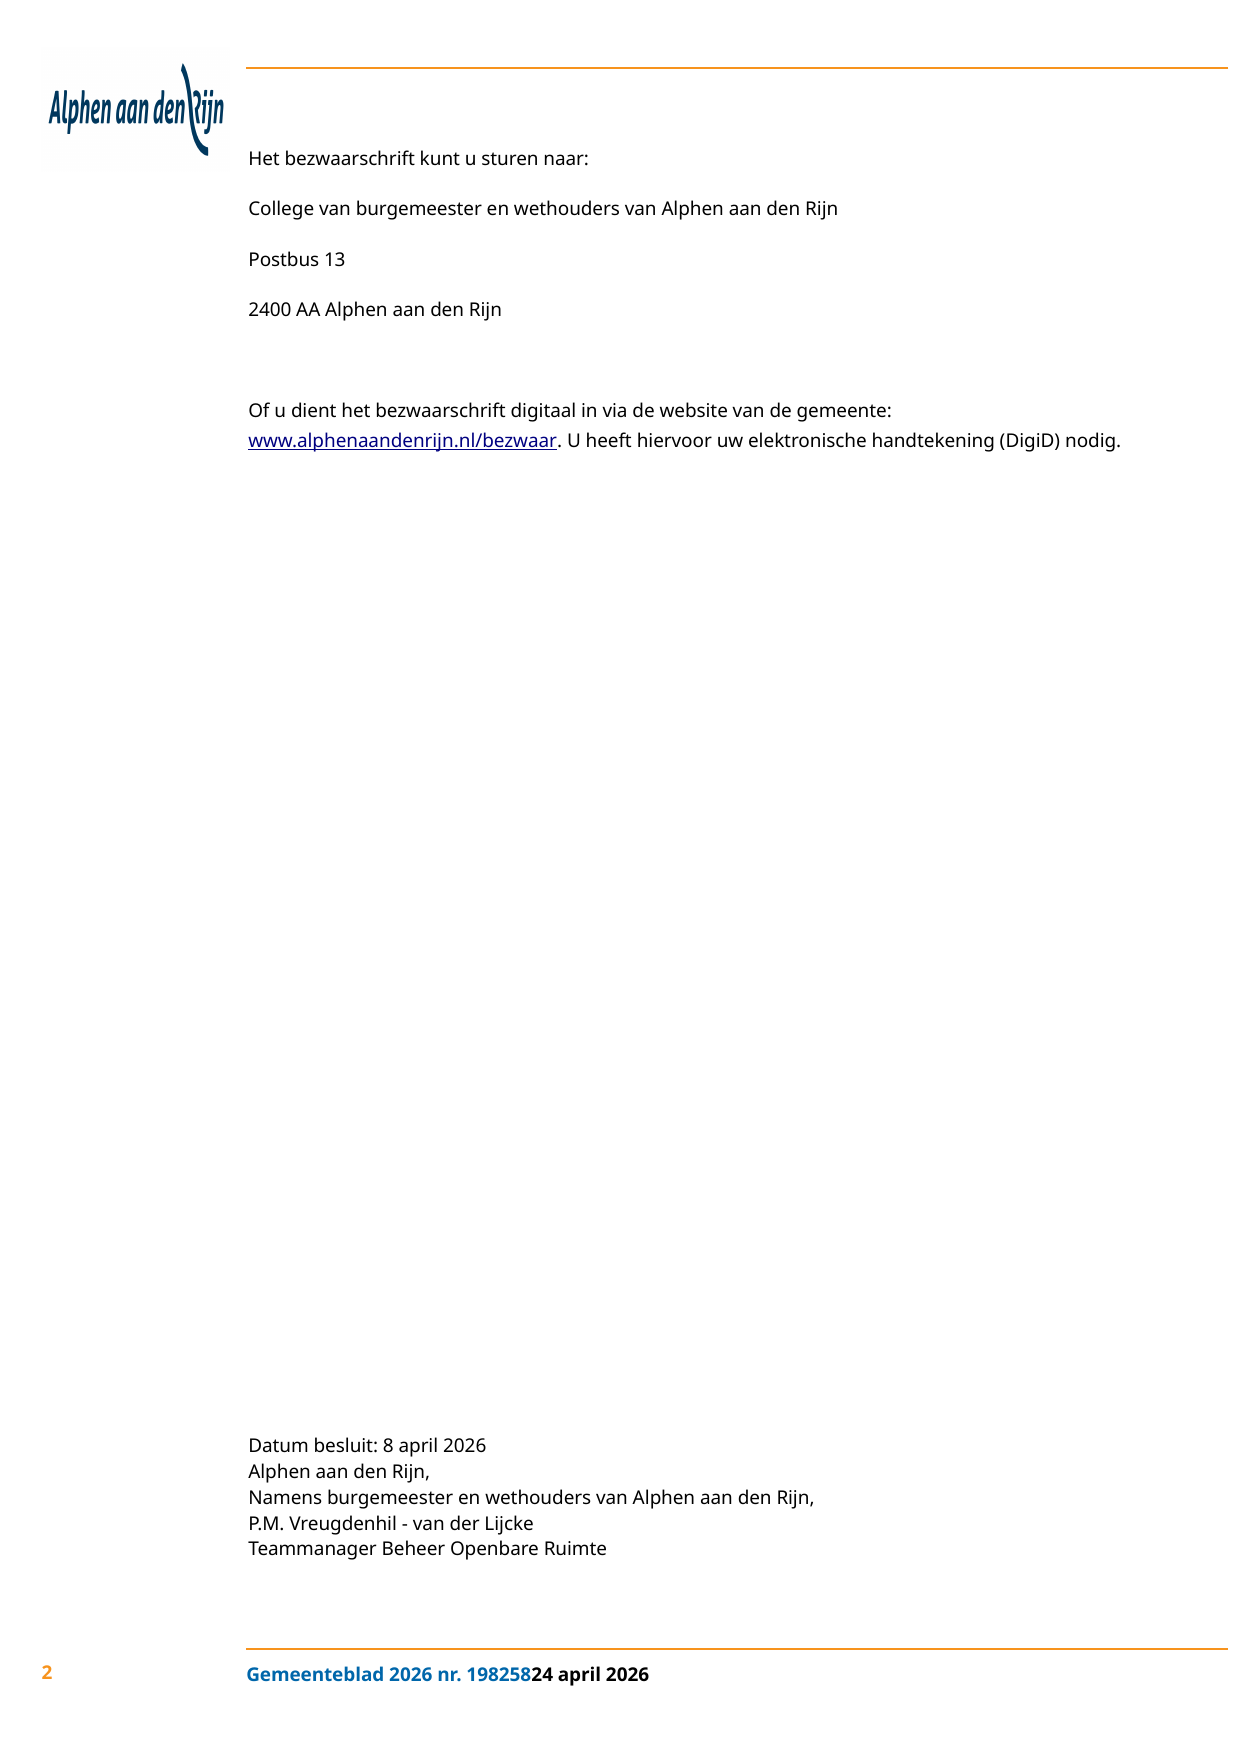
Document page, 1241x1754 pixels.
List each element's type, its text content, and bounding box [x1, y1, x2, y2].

text P.M. Vreugdenhil - van der Lijcke [248, 1510, 1152, 1536]
text Alphen aan den Rijn, [248, 1458, 1152, 1484]
text College van burgemeester en wethouders van Alphen aan den Rijn [248, 196, 1152, 221]
text Postbus 13 [248, 246, 1152, 272]
text Namens burgemeester en wethouders van Alphen aan den Rijn, [248, 1484, 1152, 1510]
text Het bezwaarschrift kunt u sturen naar: [248, 145, 1152, 171]
picture [41, 47, 231, 172]
text Of u dient het bezwaarschrift digitaal in via de website van de gemeente: www.alphenaandenrijn.nl/bezwaar. U heeft hiervoor uw elektronische handtekening (DigiD) nodig. [248, 397, 1152, 453]
text Teammanager Beheer Openbare Ruimte [248, 1536, 1152, 1561]
text Datum besluit: 8 april 2026 [248, 1433, 1152, 1458]
text 2400 AA Alphen aan den Rijn [248, 296, 1152, 322]
